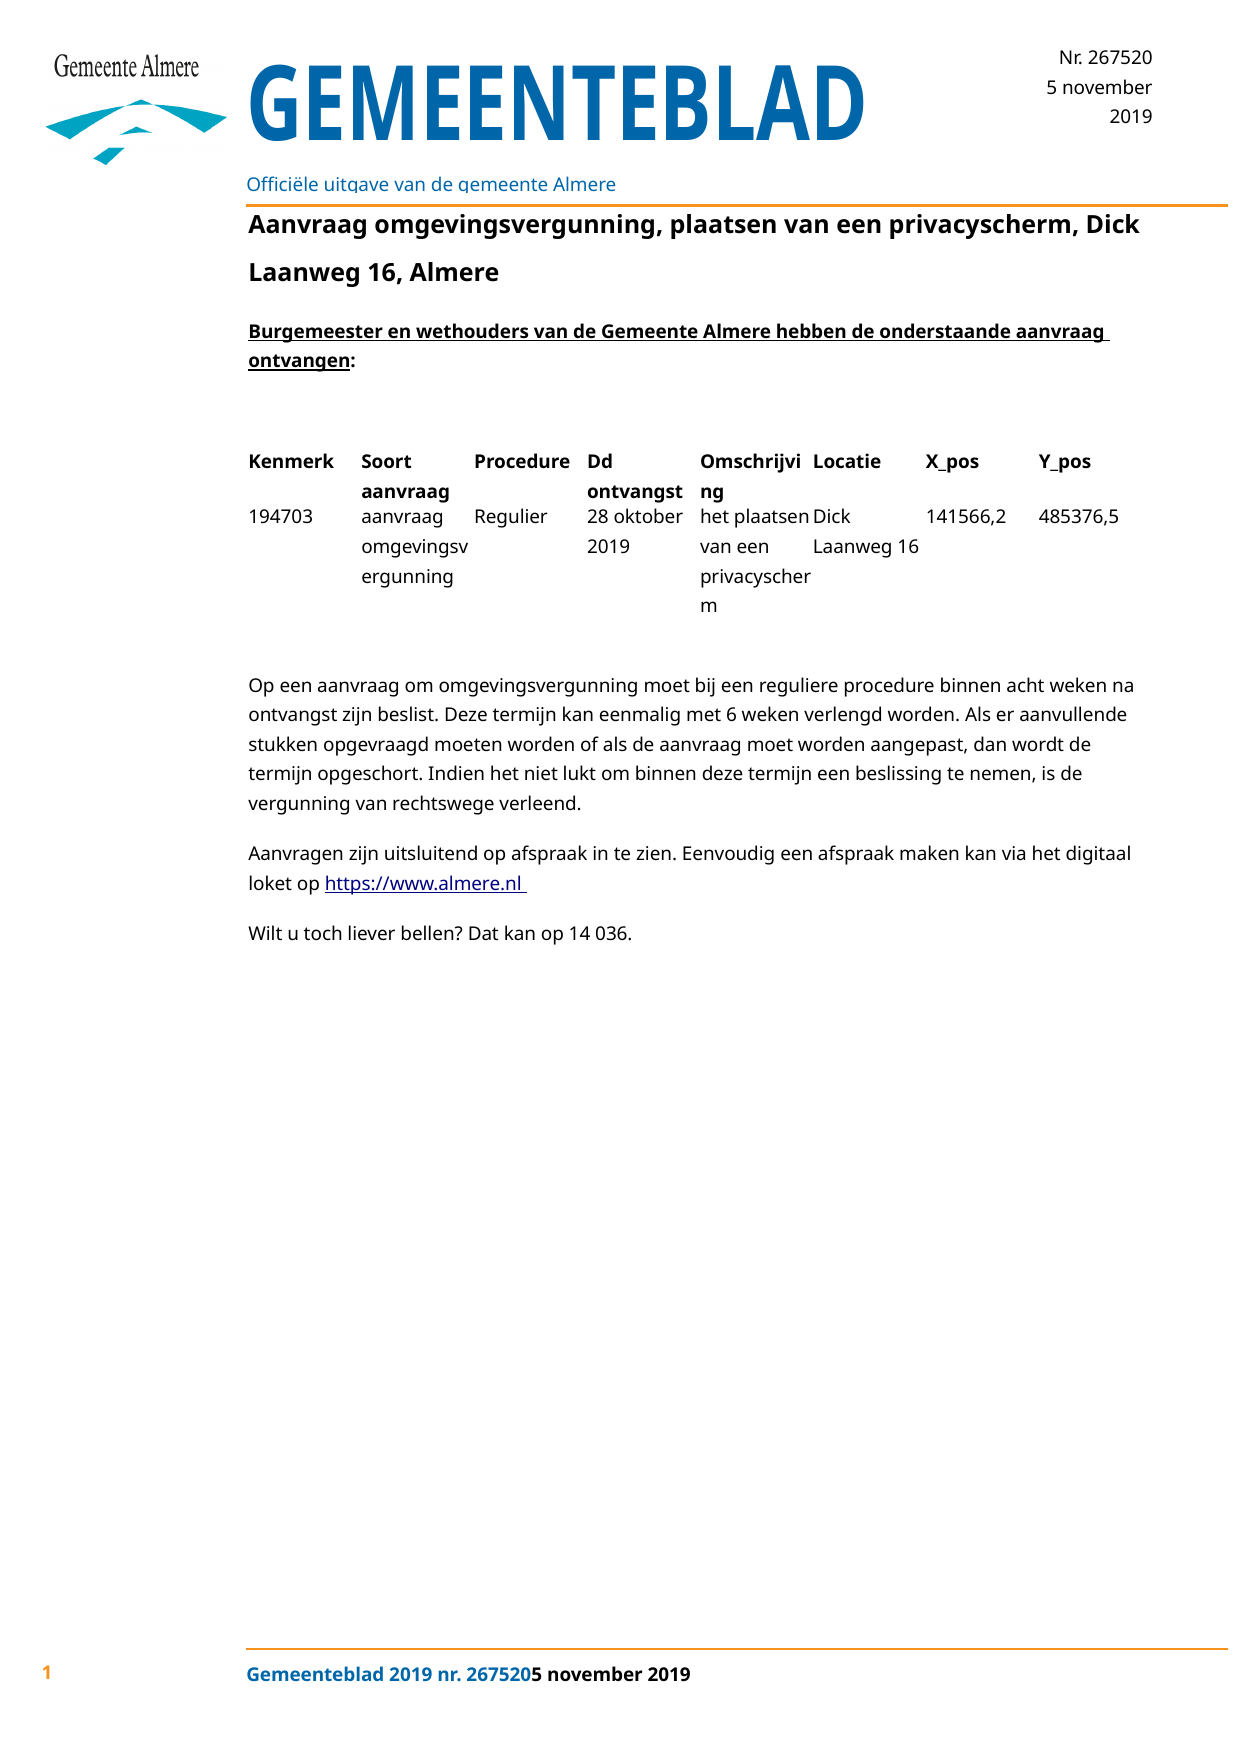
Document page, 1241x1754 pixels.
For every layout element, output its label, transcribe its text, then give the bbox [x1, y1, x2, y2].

table_cell 141566,2 [926, 504, 1038, 618]
table_header Dd ontvangst [587, 449, 700, 504]
table_cell Regulier [474, 504, 587, 618]
text Op een aanvraag om omgevingsvergunning moet bij een reguliere procedure binnen acht weken na ontvangst zijn beslist. Deze termijn kan eenmalig met 6 weken verlengd worden. Als er aanvullende stukken opgevraagd moeten worden of als de aanvraag moet worden aangepast, dan wordt de termijn opgeschort. Indien het niet lukt om binnen deze termijn een beslissing te nemen, is de vergunning van rechtswege verleend. [248, 672, 1152, 816]
text Burgemeester en wethouders van de Gemeente Almere hebben de onderstaande aanvraag ontvangen: [248, 318, 1152, 373]
table_header Omschrijving [700, 449, 813, 504]
table_header Procedure [474, 449, 587, 504]
table_cell aanvraag omgevingsvergunning [361, 504, 474, 618]
picture [41, 47, 231, 172]
table_cell 194703 [248, 504, 361, 618]
table_header Locatie [813, 449, 926, 504]
text Wilt u toch liever bellen? Dat kan op 14 036. [248, 921, 1152, 946]
table_header X_pos [926, 449, 1038, 504]
table_cell 28 oktober 2019 [587, 504, 700, 618]
table_header Soort aanvraag [361, 449, 474, 504]
text Aanvraag omgevingsvergunning, plaatsen van een privacyscherm, Dick Laanweg 16, Almere [248, 207, 1152, 288]
table_header Kenmerk [248, 449, 361, 504]
table_cell Dick Laanweg 16 [813, 504, 926, 618]
table_cell 485376,5 [1039, 504, 1152, 618]
table_header Y_pos [1039, 449, 1152, 504]
table_cell het plaatsen van een privacyscherm [700, 504, 813, 618]
text Aanvragen zijn uitsluitend op afspraak in te zien. Eenvoudig een afspraak maken kan via het digitaal loket op https://www.almere.nl [248, 841, 1152, 896]
